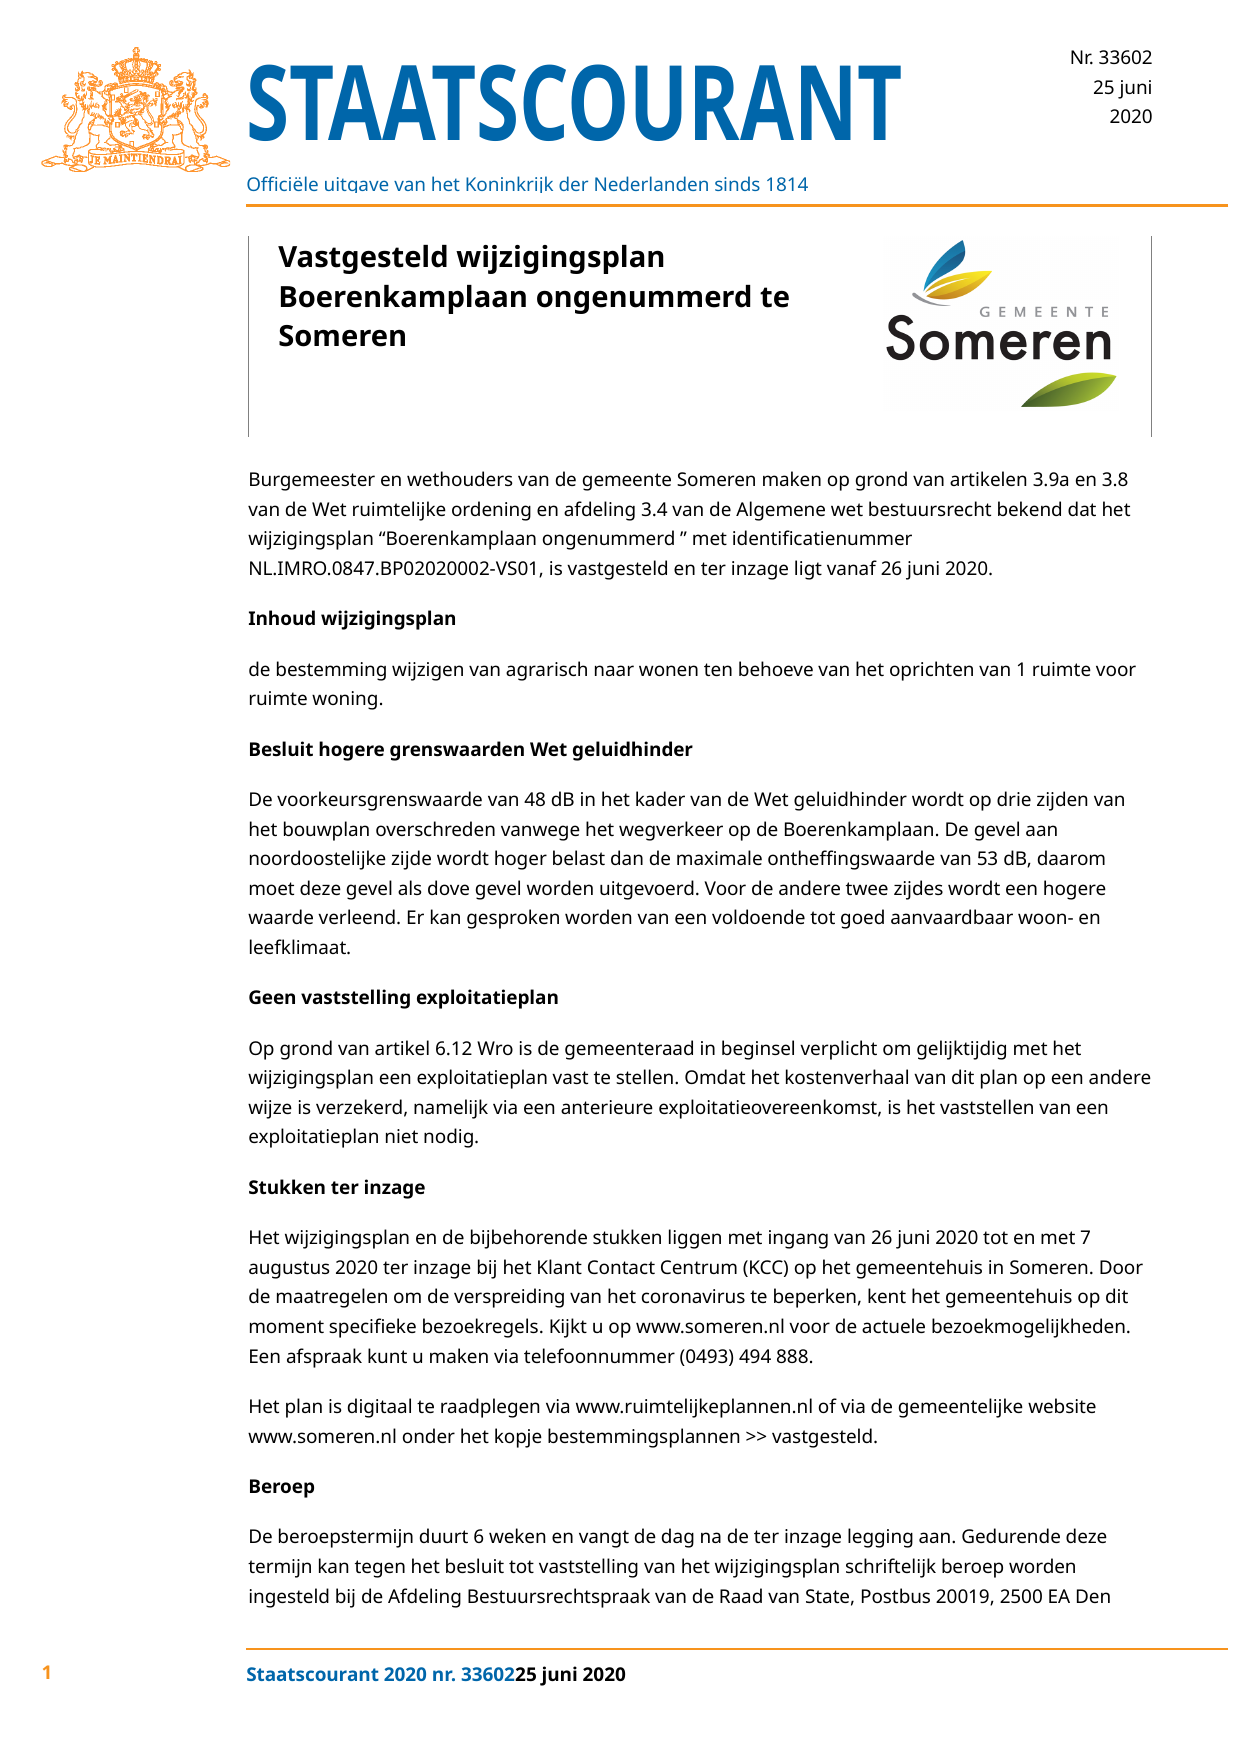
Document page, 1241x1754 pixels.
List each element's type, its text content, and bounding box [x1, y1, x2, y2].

text De beroepstermijn duurt 6 weken en vangt de dag na de ter inzage legging aan. Gedurende deze termijn kan tegen het besluit tot vaststelling van het wijzigingsplan schriftelijk beroep worden ingesteld bij de Afdeling Bestuursrechtspraak van de Raad van State, Postbus 20019, 2500 EA Den [248, 1524, 1152, 1609]
text Op grond van artikel 6.12 Wro is de gemeenteraad in beginsel verplicht om gelijktijdig met het wijzigingsplan een exploitatieplan vast te stellen. Omdat het kostenverhaal van dit plan op een andere wijze is verzekerd, namelijk via een anterieure exploitatieovereenkomst, is het vaststellen van een exploitatieplan niet nodig. [248, 1035, 1152, 1149]
picture [41, 47, 231, 172]
table_header Vastgesteld wijzigingsplan Boerenkamplaan ongenummerd te Someren [249, 236, 850, 437]
text De voorkeursgrenswaarde van 48 dB in het kader van de Wet geluidhinder wordt op drie zijden van het bouwplan overschreden vanwege het wegverkeer op de Boerenkamplaan. De gevel aan noordoostelijke zijde wordt hoger belast dan de maximale ontheffingswaarde van 53 dB, daarom moet deze gevel als dove gevel worden uitgevoerd. Voor de andere twee zijdes wordt een hogere waarde verleend. Er kan gesproken worden van een voldoende tot goed aanvaardbaar woon- en leefklimaat. [248, 786, 1152, 960]
text de bestemming wijzigen van agrarisch naar wonen ten behoeve van het oprichten van 1 ruimte voor ruimte woning. [248, 656, 1152, 711]
picture [882, 236, 1119, 411]
text Het wijzigingsplan en de bijbehorende stukken liggen met ingang van 26 juni 2020 tot en met 7 augustus 2020 ter inzage bij het Klant Contact Centrum (KCC) op het gemeentehuis in Someren. Door de maatregelen om de verspreiding van het coronavirus te beperken, kent het gemeentehuis op dit moment specifieke bezoekregels. Kijkt u op www.someren.nl voor de actuele bezoekmogelijkheden. Een afspraak kunt u maken via telefoonnummer (0493) 494 888. [248, 1224, 1152, 1369]
text Geen vaststelling exploitatieplan [248, 984, 1152, 1010]
text Beroep [248, 1473, 1152, 1499]
text Inhoud wijzigingsplan [248, 605, 1152, 631]
text Burgemeester en wethouders van de gemeente Someren maken op grond van artikelen 3.9a en 3.8 van de Wet ruimtelijke ordening en afdeling 3.4 van de Algemene wet bestuursrecht bekend dat het wijzigingsplan “Boerenkamplaan ongenummerd ” met identificatienummer NL.IMRO.0847.BP02020002-VS01, is vastgesteld en ter inzage ligt vanaf 26 juni 2020. [248, 466, 1152, 581]
table_header [850, 236, 1151, 437]
text Stukken ter inzage [248, 1174, 1152, 1200]
text Besluit hogere grenswaarden Wet geluidhinder [248, 736, 1152, 762]
text Het plan is digitaal te raadplegen via www.ruimtelijkeplannen.nl of via de gemeentelijke website www.someren.nl onder het kopje bestemmingsplannen >> vastgesteld. [248, 1393, 1152, 1449]
